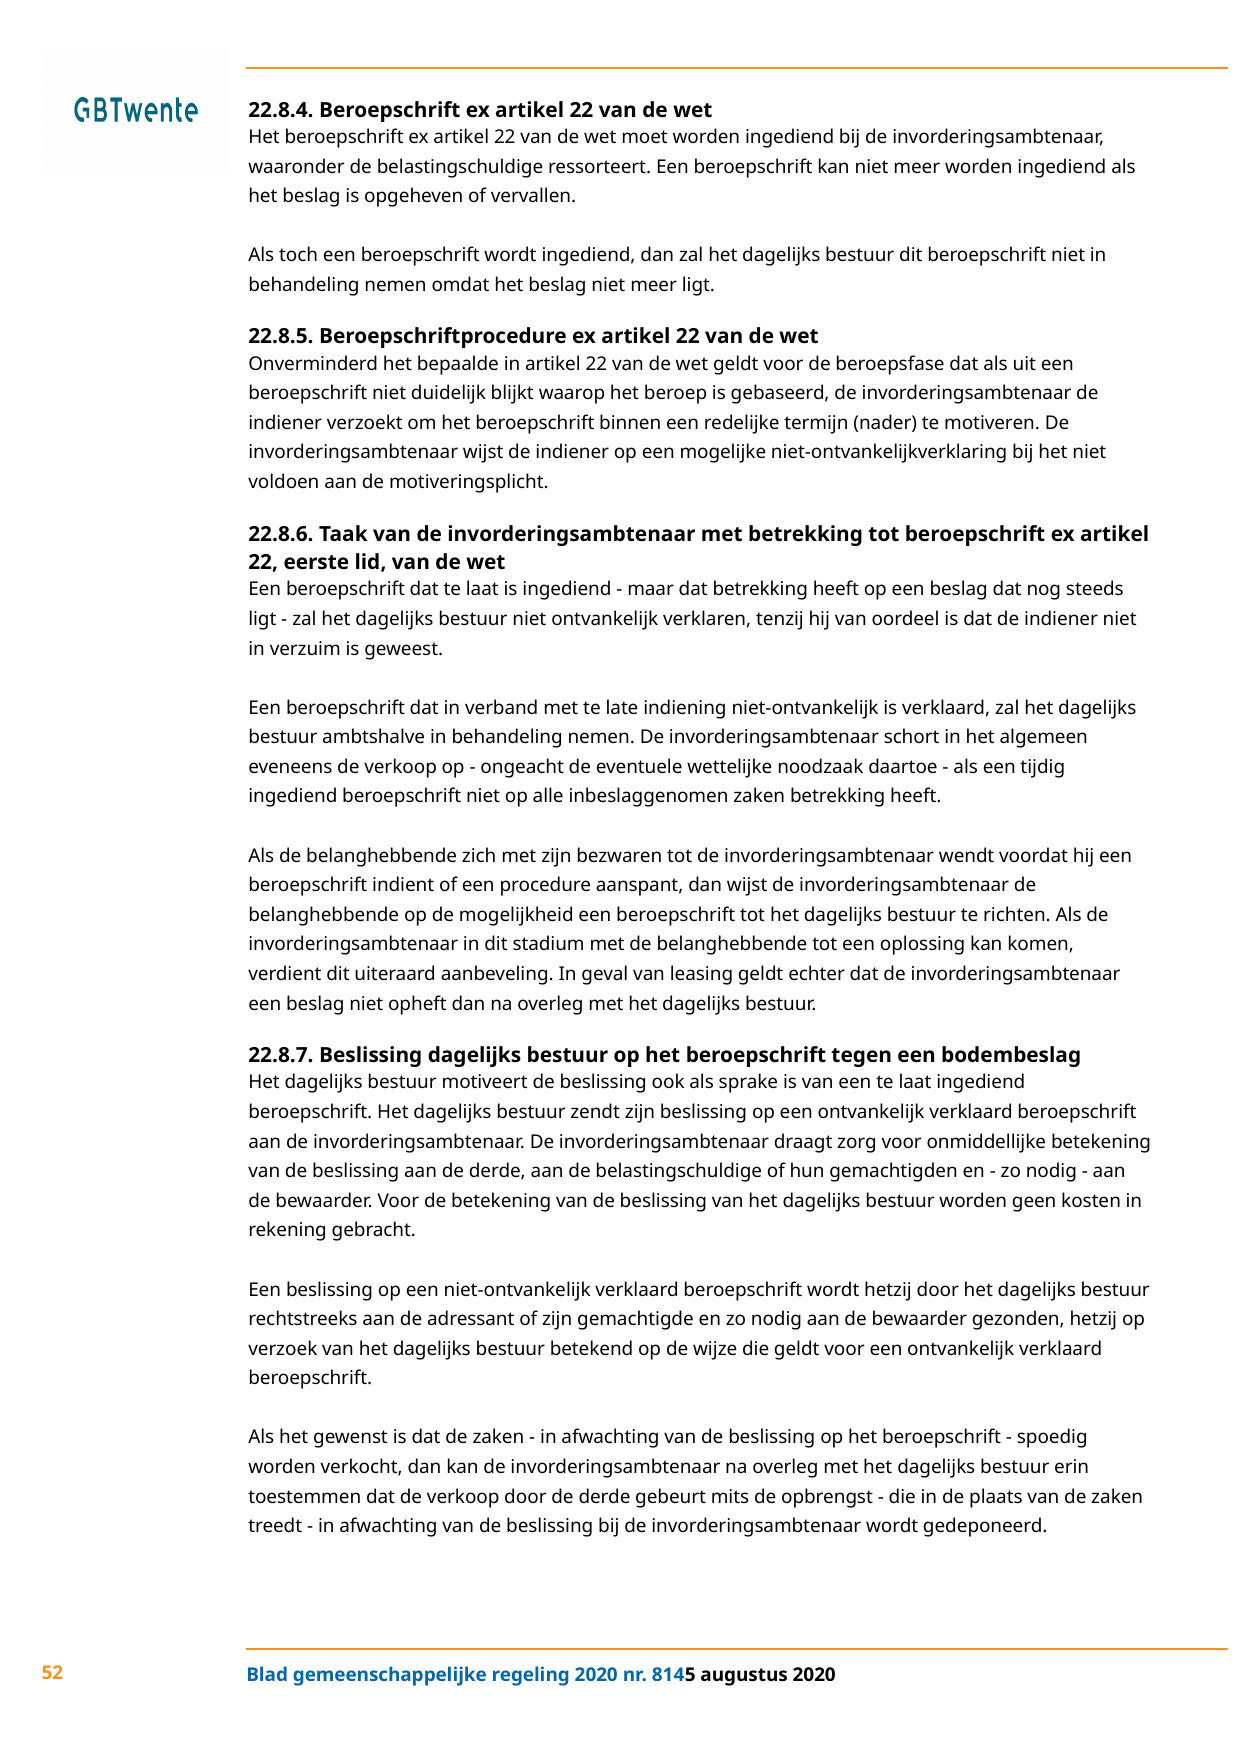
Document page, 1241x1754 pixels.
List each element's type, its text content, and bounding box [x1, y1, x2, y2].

text 22.8.5. Beroepschriftprocedure ex artikel 22 van de wet [248, 322, 1152, 350]
text Als de belanghebbende zich met zijn bezwaren tot de invorderingsambtenaar wendt voordat hij een beroepschrift indient of een procedure aanspant, dan wijst de invorderingsambtenaar de belanghebbende op de mogelijkheid een beroepschrift tot het dagelijks bestuur te richten. Als de invorderingsambtenaar in dit stadium met de belanghebbende tot een oplossing kan komen, verdient dit uiteraard aanbeveling. In geval van leasing geldt echter dat de invorderingsambtenaar een beslag niet opheft dan na overleg met het dagelijks bestuur. [248, 842, 1152, 1016]
text Als toch een beroepschrift wordt ingediend, dan zal het dagelijks bestuur dit beroepschrift niet in behandeling nemen omdat het beslag niet meer ligt. [248, 242, 1152, 297]
text 22.8.7. Beslissing dagelijks bestuur op het beroepschrift tegen een bodembeslag [248, 1040, 1152, 1069]
text Het beroepschrift ex artikel 22 van de wet moet worden ingediend bij de invorderingsambtenaar, waaronder de belastingschuldige ressorteert. Een beroepschrift kan niet meer worden ingediend als het beslag is opgeheven of vervallen. [248, 123, 1152, 208]
text Onverminderd het bepaalde in artikel 22 van de wet geldt voor de beroepsfase dat als uit een beroepschrift niet duidelijk blijkt waarop het beroep is gebaseerd, de invorderingsambtenaar de indiener verzoekt om het beroepschrift binnen een redelijke termijn (nader) te motiveren. De invorderingsambtenaar wijst de indiener op een mogelijke niet-ontvankelijkverklaring bij het niet voldoen aan de motiveringsplicht. [248, 350, 1152, 494]
picture [41, 47, 231, 172]
text Een beslissing op een niet-ontvankelijk verklaard beroepschrift wordt hetzij door het dagelijks bestuur rechtstreeks aan de adressant of zijn gemachtigde en zo nodig aan de bewaarder gezonden, hetzij op verzoek van het dagelijks bestuur betekend op de wijze die geldt voor een ontvankelijk verklaard beroepschrift. [248, 1276, 1152, 1390]
text Als het gewenst is dat de zaken - in afwachting van de beslissing op het beroepschrift - spoedig worden verkocht, dan kan de invorderingsambtenaar na overleg met het dagelijks bestuur erin toestemmen dat de verkoop door de derde gebeurt mits de opbrengst - die in de plaats van de zaken treedt - in afwachting van de beslissing bij de invorderingsambtenaar wordt gedeponeerd. [248, 1424, 1152, 1538]
text 22.8.6. Taak van de invorderingsambtenaar met betrekking tot beroepschrift ex artikel 22, eerste lid, van de wet [248, 519, 1152, 576]
text Een beroepschrift dat te laat is ingediend - maar dat betrekking heeft op een beslag dat nog steeds ligt - zal het dagelijks bestuur niet ontvankelijk verklaren, tenzij hij van oordeel is dat de indiener niet in verzuim is geweest. [248, 576, 1152, 661]
text Een beroepschrift dat in verband met te late indiening niet-ontvankelijk is verklaard, zal het dagelijks bestuur ambtshalve in behandeling nemen. De invorderingsambtenaar schort in het algemeen eveneens de verkoop op - ongeacht de eventuele wettelijke noodzaak daartoe - als een tijdig ingediend beroepschrift niet op alle inbeslaggenomen zaken betrekking heeft. [248, 694, 1152, 808]
text Het dagelijks bestuur motiveert de beslissing ook als sprake is van een te laat ingediend beroepschrift. Het dagelijks bestuur zendt zijn beslissing op een ontvankelijk verklaard beroepschrift aan de invorderingsambtenaar. De invorderingsambtenaar draagt zorg voor onmiddellijke betekening van de beslissing aan de derde, aan de belastingschuldige of hun gemachtigden en - zo nodig - aan de bewaarder. Voor de betekening van de beslissing van het dagelijks bestuur worden geen kosten in rekening gebracht. [248, 1069, 1152, 1242]
text 22.8.4. Beroepschrift ex artikel 22 van de wet [248, 95, 1152, 123]
